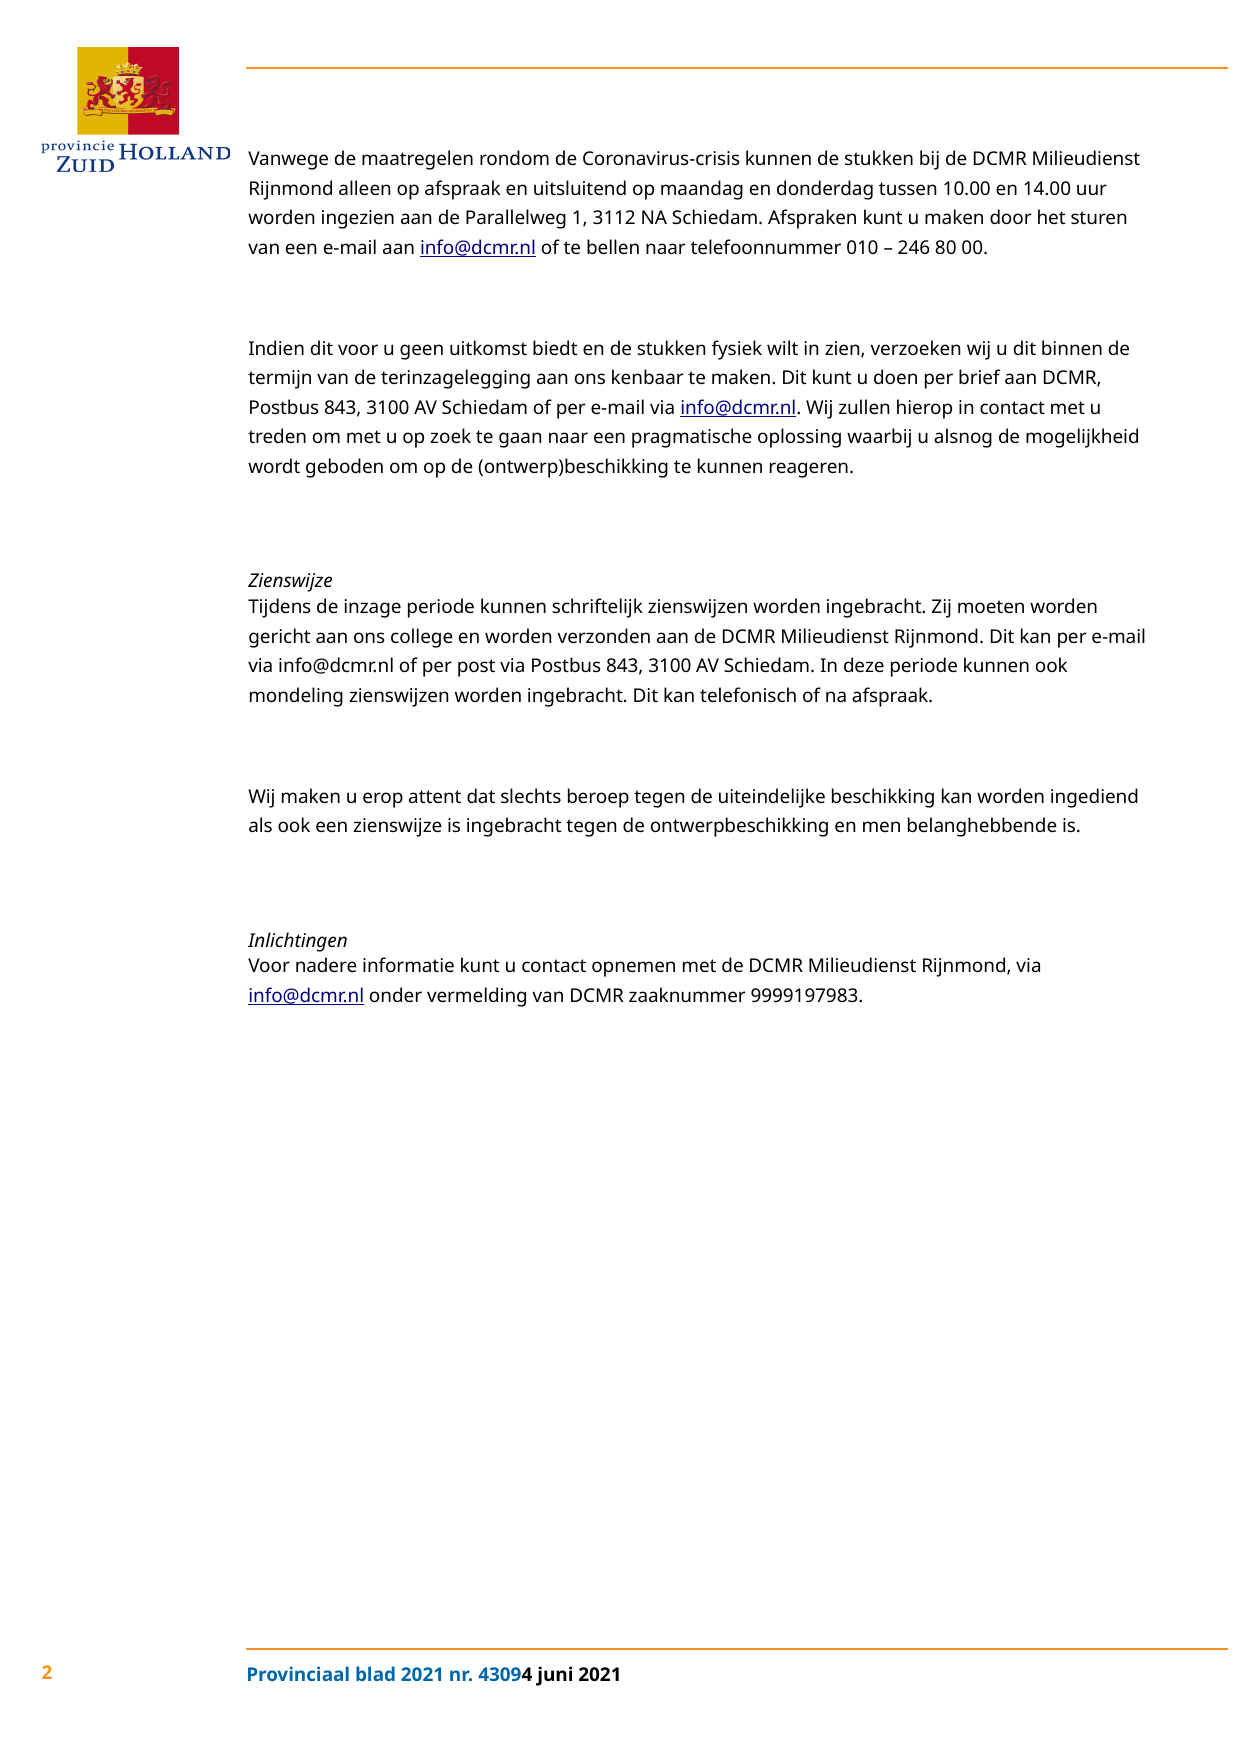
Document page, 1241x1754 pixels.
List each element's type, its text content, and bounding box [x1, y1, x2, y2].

text Inlichtingen [248, 927, 1152, 952]
text Vanwege de maatregelen rondom de Coronavirus-crisis kunnen de stukken bij de DCMR Milieudienst Rijnmond alleen op afspraak en uitsluitend op maandag en donderdag tussen 10.00 en 14.00 uur worden ingezien aan de Parallelweg 1, 3112 NA Schiedam. Afspraken kunt u maken door het sturen van een e-mail aan info@dcmr.nl of te bellen naar telefoonnummer 010 – 246 80 00. [248, 145, 1152, 260]
text Zienswijze [248, 567, 1152, 593]
text Voor nadere informatie kunt u contact opnemen met de DCMR Milieudienst Rijnmond, via info@dcmr.nl onder vermelding van DCMR zaaknummer 9999197983. [248, 952, 1152, 1008]
text Wij maken u erop attent dat slechts beroep tegen de uiteindelijke beschikking kan worden ingediend als ook een zienswijze is ingebracht tegen de ontwerpbeschikking en men belanghebbende is. [248, 783, 1152, 838]
text Tijdens de inzage periode kunnen schriftelijk zienswijzen worden ingebracht. Zij moeten worden gericht aan ons college en worden verzonden aan de DCMR Milieudienst Rijnmond. Dit kan per e-mail via info@dcmr.nl of per post via Postbus 843, 3100 AV Schiedam. In deze periode kunnen ook mondeling zienswijzen worden ingebracht. Dit kan telefonisch of na afspraak. [248, 593, 1152, 708]
picture [41, 47, 231, 172]
text Indien dit voor u geen uitkomst biedt en de stukken fysiek wilt in zien, verzoeken wij u dit binnen de termijn van de terinzagelegging aan ons kenbaar te maken. Dit kunt u doen per brief aan DCMR, Postbus 843, 3100 AV Schiedam of per e-mail via info@dcmr.nl. Wij zullen hierop in contact met u treden om met u op zoek te gaan naar een pragmatische oplossing waarbij u alsnog de mogelijkheid wordt geboden om op de (ontwerp)beschikking te kunnen reageren. [248, 335, 1152, 479]
